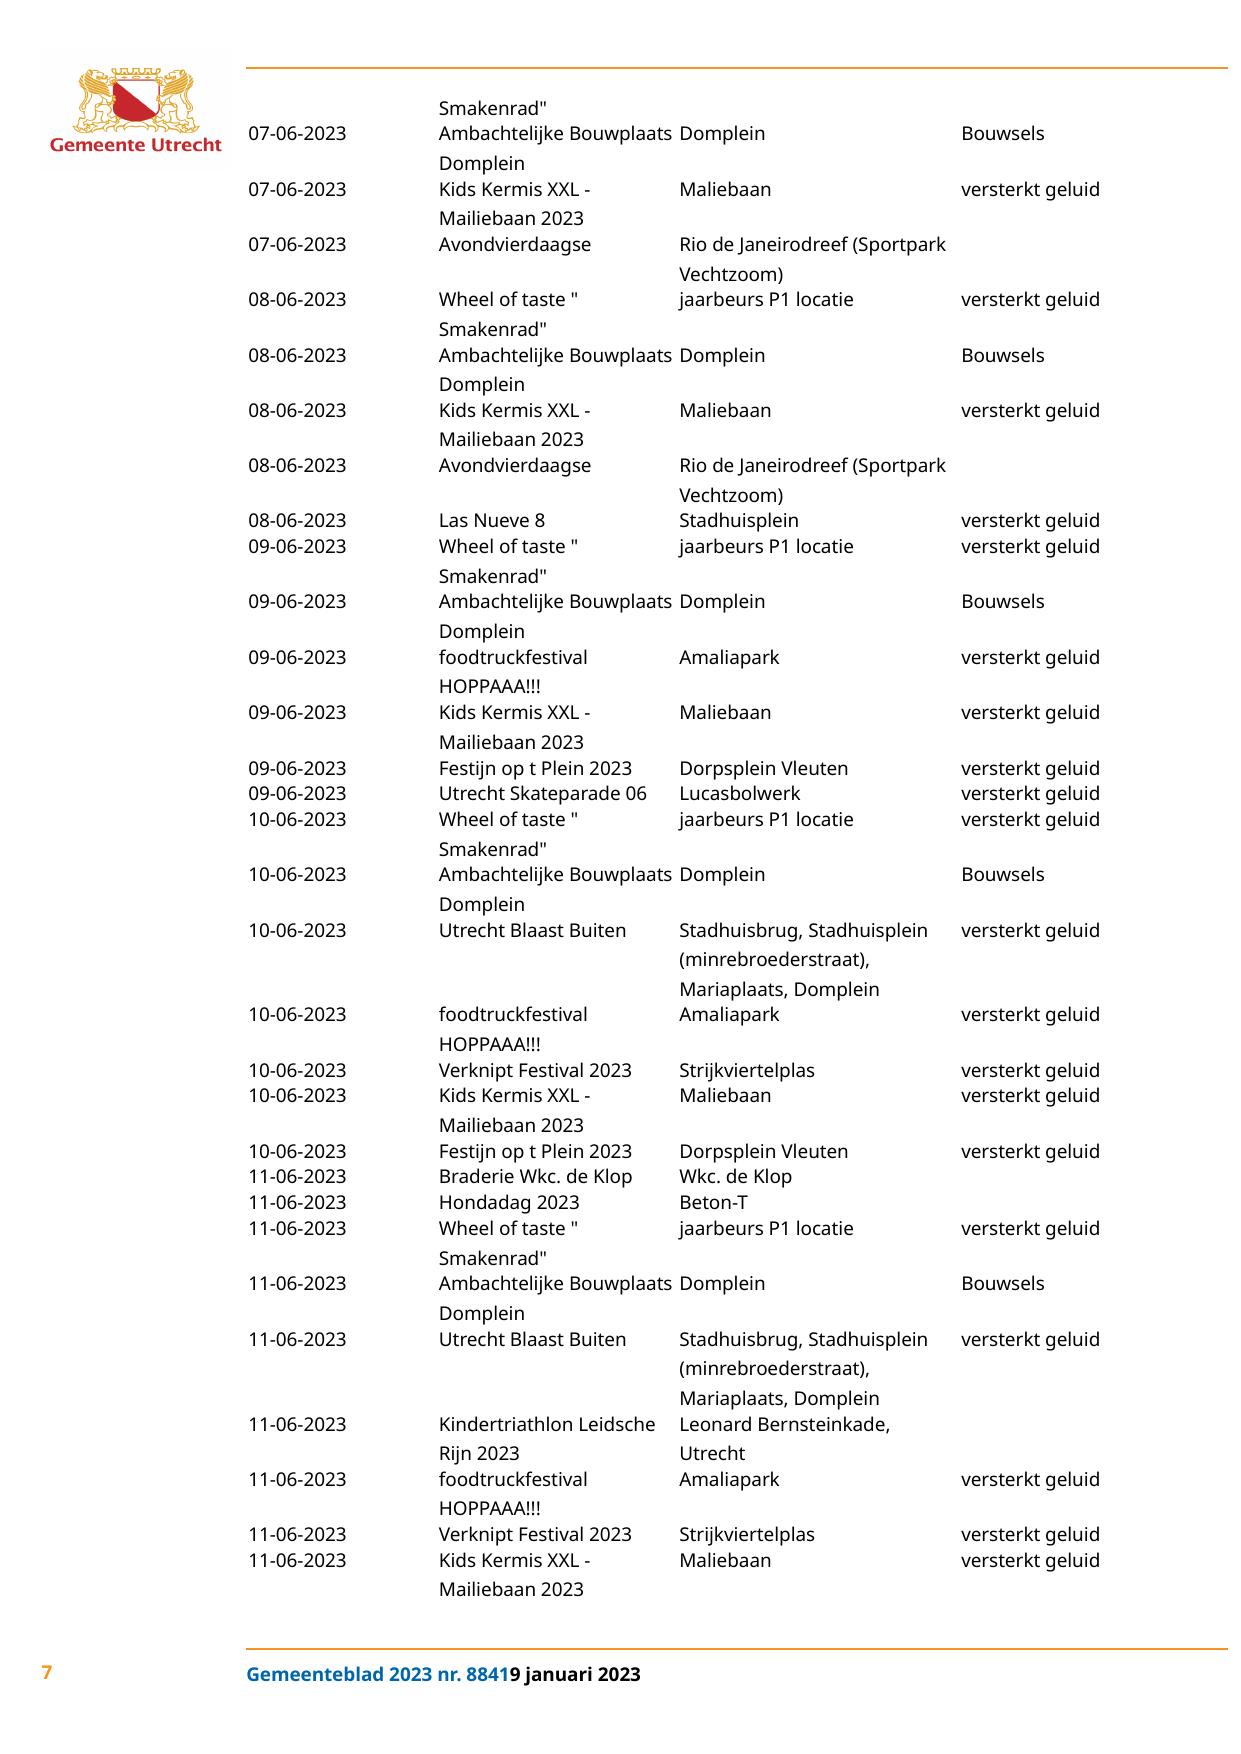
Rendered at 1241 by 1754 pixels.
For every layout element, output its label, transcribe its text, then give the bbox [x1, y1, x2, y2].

table_cell 11-06-2023 [248, 1190, 439, 1215]
table_cell Kids Kermis XXL - Mailiebaan 2023 [439, 397, 679, 452]
table_cell versterkt geluid [961, 1547, 1152, 1602]
table_cell 09-06-2023 [248, 534, 439, 589]
table_cell Stadhuisbrug, Stadhuisplein (minrebroederstraat), Mariaplaats, Domplein [679, 1326, 961, 1411]
table_cell 09-06-2023 [248, 699, 439, 755]
table_cell 09-06-2023 [248, 589, 439, 644]
table_cell Domplein [679, 861, 961, 917]
table_cell versterkt geluid [961, 644, 1152, 699]
table_cell [961, 95, 1152, 121]
table_cell Bouwsels [961, 589, 1152, 644]
table_cell 11-06-2023 [248, 1164, 439, 1189]
table_cell versterkt geluid [961, 806, 1152, 861]
table_cell 10-06-2023 [248, 1138, 439, 1164]
table_cell Wheel of taste " Smakenrad" [439, 286, 679, 342]
table_cell foodtruckfestival HOPPAAA!!! [439, 1466, 679, 1521]
table_cell Bouwsels [961, 121, 1152, 176]
table_cell versterkt geluid [961, 508, 1152, 533]
table_cell Ambachtelijke Bouwplaats Domplein [439, 1271, 679, 1326]
table_cell versterkt geluid [961, 1057, 1152, 1083]
table_cell Dorpsplein Vleuten [679, 1138, 961, 1164]
table_cell jaarbeurs P1 locatie [679, 534, 961, 589]
table_cell 10-06-2023 [248, 861, 439, 917]
table_cell 07-06-2023 [248, 231, 439, 286]
table_cell versterkt geluid [961, 699, 1152, 755]
table_cell 10-06-2023 [248, 917, 439, 1002]
table_cell versterkt geluid [961, 917, 1152, 1002]
table_cell Wheel of taste " Smakenrad" [439, 806, 679, 861]
table_cell versterkt geluid [961, 1083, 1152, 1138]
table_cell versterkt geluid [961, 176, 1152, 231]
table_cell 11-06-2023 [248, 1326, 439, 1411]
table_cell 09-06-2023 [248, 644, 439, 699]
table_cell 11-06-2023 [248, 1271, 439, 1326]
table_cell [679, 95, 961, 121]
table_cell 08-06-2023 [248, 508, 439, 533]
table_cell 10-06-2023 [248, 1002, 439, 1057]
table_cell 08-06-2023 [248, 397, 439, 452]
table_cell jaarbeurs P1 locatie [679, 286, 961, 342]
table_cell 08-06-2023 [248, 286, 439, 342]
table_cell 10-06-2023 [248, 1057, 439, 1083]
table_cell Rio de Janeirodreef (Sportpark Vechtzoom) [679, 453, 961, 508]
table_cell 11-06-2023 [248, 1215, 439, 1271]
table_cell Utrecht Blaast Buiten [439, 917, 679, 1002]
picture [41, 47, 231, 172]
table_cell Festijn op t Plein 2023 [439, 1138, 679, 1164]
table_cell Kids Kermis XXL - Mailiebaan 2023 [439, 699, 679, 755]
table_cell versterkt geluid [961, 286, 1152, 342]
table_cell Verknipt Festival 2023 [439, 1057, 679, 1083]
table_cell [961, 1190, 1152, 1215]
table_cell Wheel of taste " Smakenrad" [439, 534, 679, 589]
table_cell Stadhuisbrug, Stadhuisplein (minrebroederstraat), Mariaplaats, Domplein [679, 917, 961, 1002]
table_cell 08-06-2023 [248, 342, 439, 397]
table_cell 10-06-2023 [248, 1083, 439, 1138]
table_cell Wheel of taste " Smakenrad" [439, 1215, 679, 1271]
table_cell Lucasbolwerk [679, 780, 961, 806]
table_cell 11-06-2023 [248, 1521, 439, 1547]
table_cell Maliebaan [679, 699, 961, 755]
table_cell [248, 95, 439, 121]
table_cell Amaliapark [679, 1466, 961, 1521]
table_cell versterkt geluid [961, 1002, 1152, 1057]
table_cell 11-06-2023 [248, 1411, 439, 1466]
table_cell 09-06-2023 [248, 780, 439, 806]
table_cell Domplein [679, 121, 961, 176]
table_cell Festijn op t Plein 2023 [439, 755, 679, 780]
table_cell foodtruckfestival HOPPAAA!!! [439, 644, 679, 699]
table_cell Bouwsels [961, 342, 1152, 397]
table_cell Bouwsels [961, 861, 1152, 917]
table_cell Utrecht Blaast Buiten [439, 1326, 679, 1411]
table_cell Kids Kermis XXL - Mailiebaan 2023 [439, 176, 679, 231]
table_cell Amaliapark [679, 644, 961, 699]
table_cell Domplein [679, 1271, 961, 1326]
table_cell versterkt geluid [961, 755, 1152, 780]
table_cell versterkt geluid [961, 1521, 1152, 1547]
table_cell 11-06-2023 [248, 1466, 439, 1521]
table_cell Maliebaan [679, 1547, 961, 1602]
table_cell Ambachtelijke Bouwplaats Domplein [439, 861, 679, 917]
table_cell versterkt geluid [961, 1215, 1152, 1271]
table_cell Domplein [679, 589, 961, 644]
table_cell versterkt geluid [961, 780, 1152, 806]
table_cell Kindertriathlon Leidsche Rijn 2023 [439, 1411, 679, 1466]
table_cell 07-06-2023 [248, 121, 439, 176]
table_cell foodtruckfestival HOPPAAA!!! [439, 1002, 679, 1057]
table_cell versterkt geluid [961, 534, 1152, 589]
table_cell Ambachtelijke Bouwplaats Domplein [439, 589, 679, 644]
table_cell Wkc. de Klop [679, 1164, 961, 1189]
table_cell jaarbeurs P1 locatie [679, 1215, 961, 1271]
table_cell [961, 231, 1152, 286]
table_cell Leonard Bernsteinkade, Utrecht [679, 1411, 961, 1466]
table_cell Domplein [679, 342, 961, 397]
table_cell versterkt geluid [961, 1466, 1152, 1521]
table_cell 07-06-2023 [248, 176, 439, 231]
table_cell Kids Kermis XXL - Mailiebaan 2023 [439, 1083, 679, 1138]
table_cell versterkt geluid [961, 397, 1152, 452]
table_cell Smakenrad" [439, 95, 679, 121]
table_cell Beton-T [679, 1190, 961, 1215]
table_cell [961, 1164, 1152, 1189]
table_cell [961, 1411, 1152, 1466]
table_cell 09-06-2023 [248, 755, 439, 780]
table_cell 08-06-2023 [248, 453, 439, 508]
table_cell jaarbeurs P1 locatie [679, 806, 961, 861]
table_cell Maliebaan [679, 1083, 961, 1138]
table_cell Avondvierdaagse [439, 231, 679, 286]
table_cell versterkt geluid [961, 1138, 1152, 1164]
table_cell [961, 453, 1152, 508]
table_cell Kids Kermis XXL - Mailiebaan 2023 [439, 1547, 679, 1602]
table_cell 10-06-2023 [248, 806, 439, 861]
table_cell Strijkviertelplas [679, 1057, 961, 1083]
table_cell 11-06-2023 [248, 1547, 439, 1602]
table_cell Maliebaan [679, 397, 961, 452]
table_cell Strijkviertelplas [679, 1521, 961, 1547]
table_cell Hondadag 2023 [439, 1190, 679, 1215]
table_cell Stadhuisplein [679, 508, 961, 533]
table_cell versterkt geluid [961, 1326, 1152, 1411]
table_cell Dorpsplein Vleuten [679, 755, 961, 780]
table_cell Verknipt Festival 2023 [439, 1521, 679, 1547]
table_cell Amaliapark [679, 1002, 961, 1057]
table_cell Ambachtelijke Bouwplaats Domplein [439, 342, 679, 397]
table_cell Bouwsels [961, 1271, 1152, 1326]
table_cell Avondvierdaagse [439, 453, 679, 508]
table_cell Ambachtelijke Bouwplaats Domplein [439, 121, 679, 176]
table_cell Las Nueve 8 [439, 508, 679, 533]
table_cell Utrecht Skateparade 06 [439, 780, 679, 806]
table_cell Maliebaan [679, 176, 961, 231]
table_cell Braderie Wkc. de Klop [439, 1164, 679, 1189]
table_cell Rio de Janeirodreef (Sportpark Vechtzoom) [679, 231, 961, 286]
